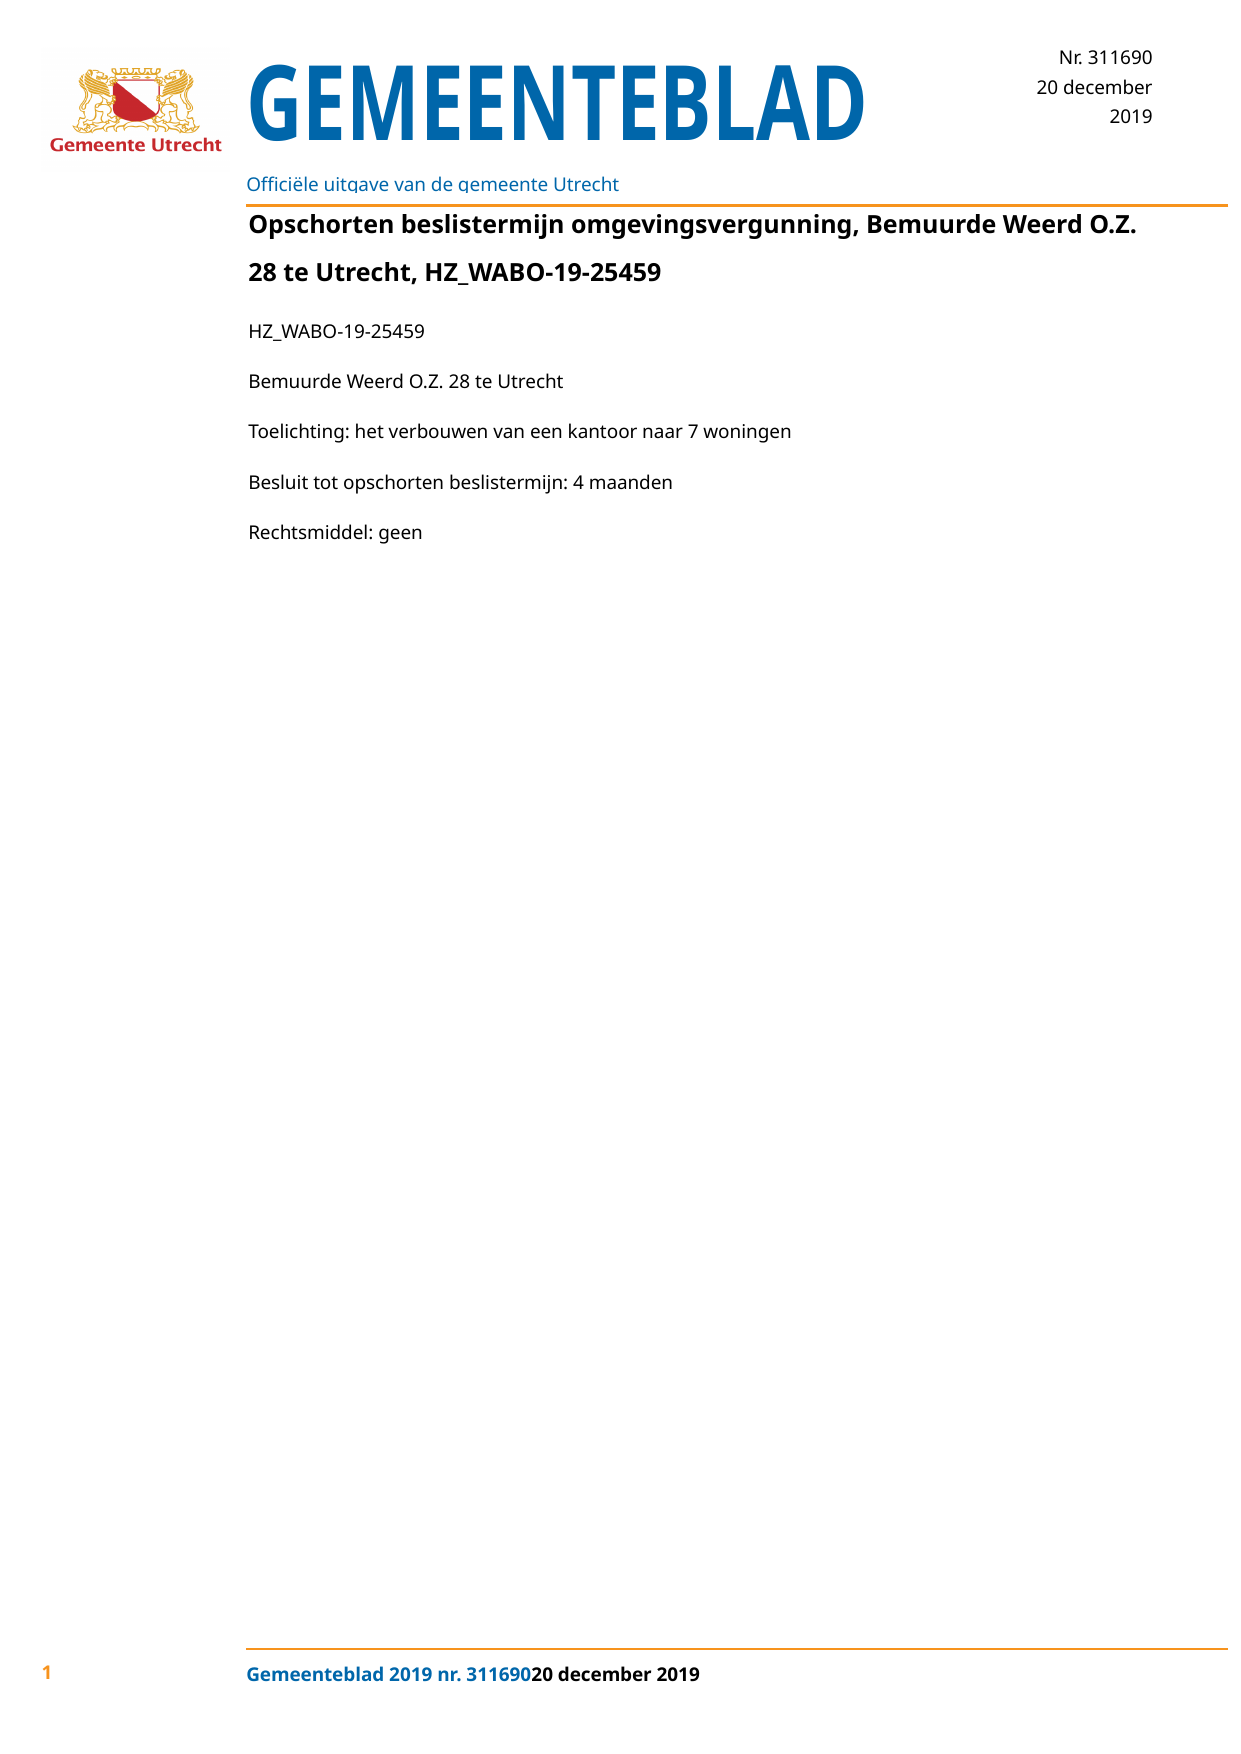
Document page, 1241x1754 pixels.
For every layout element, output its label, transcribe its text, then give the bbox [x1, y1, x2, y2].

text Besluit tot opschorten beslistermijn: 4 maanden [248, 469, 1152, 495]
picture [41, 47, 231, 172]
text HZ_WABO-19-25459 [248, 318, 1152, 344]
text Opschorten beslistermijn omgevingsvergunning, Bemuurde Weerd O.Z. 28 te Utrecht, HZ_WABO-19-25459 [248, 207, 1152, 288]
text Bemuurde Weerd O.Z. 28 te Utrecht [248, 368, 1152, 394]
text Rechtsmiddel: geen [248, 519, 1152, 545]
text Toelichting: het verbouwen van een kantoor naar 7 woningen [248, 419, 1152, 444]
